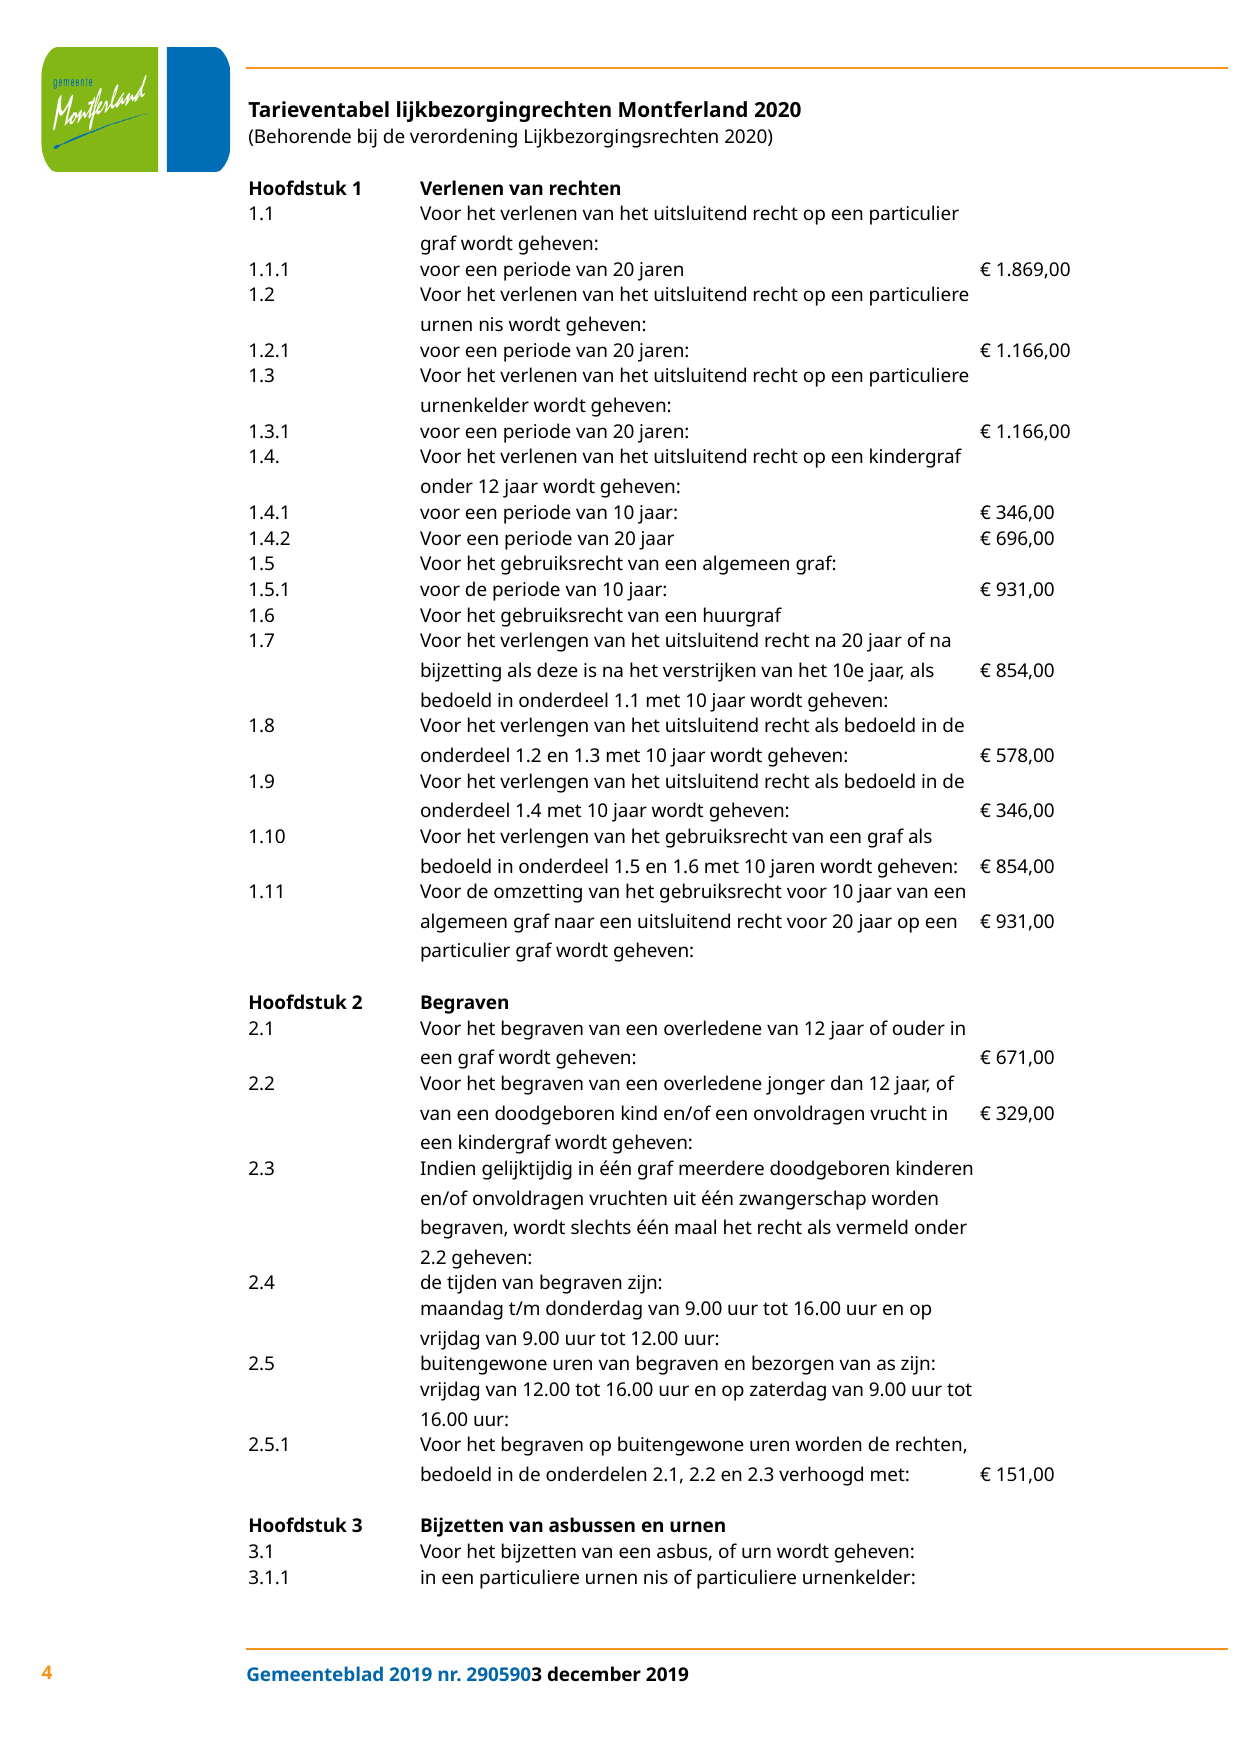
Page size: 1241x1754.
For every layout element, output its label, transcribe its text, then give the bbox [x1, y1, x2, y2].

table_cell [980, 1539, 1152, 1564]
table_cell Hoofdstuk 3 [248, 1513, 420, 1538]
table_cell 1.9 [248, 768, 420, 823]
table_cell [980, 149, 1152, 175]
table_cell Voor het bijzetten van een asbus, of urn wordt geheven: [420, 1539, 980, 1564]
table_cell Voor het verlengen van het uitsluitend recht als bedoeld in de onderdeel 1.4 met 10 jaar wordt geheven: [420, 768, 980, 823]
table_cell [980, 201, 1152, 256]
table_cell [980, 363, 1152, 418]
table_cell [980, 964, 1152, 989]
table_cell Voor het verlenen van het uitsluitend recht op een particuliere urnenkelder wordt geheven: [420, 363, 980, 418]
table_cell in een particuliere urnen nis of particuliere urnenkelder: [420, 1564, 980, 1590]
table_cell Voor het gebruiksrecht van een huurgraf [420, 602, 980, 628]
table_cell vrijdag van 12.00 tot 16.00 uur en op zaterdag van 9.00 uur tot 16.00 uur: [420, 1376, 980, 1432]
table_cell [420, 1487, 980, 1513]
table_cell [980, 1155, 1152, 1269]
table_cell voor een periode van 20 jaren: [420, 418, 980, 444]
table_cell [980, 282, 1152, 337]
table_cell [980, 1351, 1152, 1376]
table_cell voor de periode van 10 jaar: [420, 576, 980, 602]
table_cell 1.4.1 [248, 499, 420, 525]
table_cell [980, 1270, 1152, 1295]
table_cell 1.3 [248, 363, 420, 418]
table_cell [248, 149, 420, 175]
table_cell € 1.166,00 [980, 418, 1152, 444]
table_cell € 696,00 [980, 525, 1152, 551]
table_cell Hoofdstuk 1 [248, 175, 420, 201]
table_cell [980, 1376, 1152, 1432]
table_cell [248, 964, 420, 989]
table_cell 1.2.1 [248, 337, 420, 363]
table_cell Voor een periode van 20 jaar [420, 525, 980, 551]
table_cell 1.5 [248, 551, 420, 576]
table_cell [980, 1564, 1152, 1590]
table_cell 1.2 [248, 282, 420, 337]
table_cell [980, 1487, 1152, 1513]
table_cell 2.3 [248, 1155, 420, 1269]
table_cell € 151,00 [980, 1432, 1152, 1487]
table_cell € 671,00 [980, 1015, 1152, 1070]
table_cell [980, 989, 1152, 1015]
table_cell 1.3.1 [248, 418, 420, 444]
table_cell 2.5.1 [248, 1432, 420, 1487]
table_cell € 931,00 [980, 879, 1152, 963]
table_cell Voor het verlenen van het uitsluitend recht op een particulier graf wordt geheven: [420, 201, 980, 256]
table_cell [248, 1487, 420, 1513]
table_cell € 578,00 [980, 713, 1152, 768]
table_cell de tijden van begraven zijn: [420, 1270, 980, 1295]
table_cell [980, 551, 1152, 576]
table_cell [248, 1295, 420, 1351]
table_cell 3.1 [248, 1539, 420, 1564]
table_cell 2.4 [248, 1270, 420, 1295]
table_cell [420, 149, 980, 175]
table_cell 2.2 [248, 1070, 420, 1155]
table_cell Voor het begraven van een overledene jonger dan 12 jaar, of van een doodgeboren kind en/of een onvoldragen vrucht in een kindergraf wordt geheven: [420, 1070, 980, 1155]
table_cell Voor het verlenen van het uitsluitend recht op een particuliere urnen nis wordt geheven: [420, 282, 980, 337]
table_cell Indien gelijktijdig in één graf meerdere doodgeboren kinderen en/of onvoldragen vruchten uit één zwangerschap worden begraven, wordt slechts één maal het recht als vermeld onder 2.2 geheven: [420, 1155, 980, 1269]
table_cell 1.4.2 [248, 525, 420, 551]
table_cell Voor het begraven op buitengewone uren worden de rechten, bedoeld in de onderdelen 2.1, 2.2 en 2.3 verhoogd met: [420, 1432, 980, 1487]
table_cell Bijzetten van asbussen en urnen [420, 1513, 980, 1538]
table_cell 1.6 [248, 602, 420, 628]
table_cell [420, 964, 980, 989]
table_cell buitengewone uren van begraven en bezorgen van as zijn: [420, 1351, 980, 1376]
table_cell [980, 602, 1152, 628]
table_cell 1.4. [248, 444, 420, 499]
table_cell Voor het verlengen van het uitsluitend recht na 20 jaar of na bijzetting als deze is na het verstrijken van het 10e jaar, als bedoeld in onderdeel 1.1 met 10 jaar wordt geheven: [420, 628, 980, 713]
table_cell voor een periode van 20 jaren: [420, 337, 980, 363]
table_header [980, 124, 1152, 149]
table_cell € 346,00 [980, 499, 1152, 525]
table_cell 2.1 [248, 1015, 420, 1070]
table_cell 3.1.1 [248, 1564, 420, 1590]
table_cell Voor het begraven van een overledene van 12 jaar of ouder in een graf wordt geheven: [420, 1015, 980, 1070]
table_cell 1.10 [248, 823, 420, 878]
table_cell [980, 444, 1152, 499]
table_cell € 1.869,00 [980, 256, 1152, 282]
table_cell Hoofdstuk 2 [248, 989, 420, 1015]
table_cell 1.7 [248, 628, 420, 713]
table_cell [980, 1295, 1152, 1351]
table_cell 1.5.1 [248, 576, 420, 602]
table_header (Behorende bij de verordening Lijkbezorgingsrechten 2020) [248, 124, 980, 149]
table_cell € 346,00 [980, 768, 1152, 823]
table_cell [248, 1376, 420, 1432]
table_cell Voor het verlengen van het uitsluitend recht als bedoeld in de onderdeel 1.2 en 1.3 met 10 jaar wordt geheven: [420, 713, 980, 768]
table_cell Verlenen van rechten [420, 175, 980, 201]
table_cell 2.5 [248, 1351, 420, 1376]
picture [41, 47, 231, 172]
table_cell Voor de omzetting van het gebruiksrecht voor 10 jaar van een algemeen graf naar een uitsluitend recht voor 20 jaar op een particulier graf wordt geheven: [420, 879, 980, 963]
table_cell maandag t/m donderdag van 9.00 uur tot 16.00 uur en op vrijdag van 9.00 uur tot 12.00 uur: [420, 1295, 980, 1351]
table_cell € 854,00 [980, 823, 1152, 878]
table_cell 1.1.1 [248, 256, 420, 282]
table_cell € 931,00 [980, 576, 1152, 602]
table_cell voor een periode van 20 jaren [420, 256, 980, 282]
table_cell 1.8 [248, 713, 420, 768]
table_cell 1.1 [248, 201, 420, 256]
table_cell € 854,00 [980, 628, 1152, 713]
table_cell [980, 175, 1152, 201]
text Tarieventabel lijkbezorgingrechten Montferland 2020 [248, 95, 1152, 123]
table_cell Voor het verlengen van het gebruiksrecht van een graf als bedoeld in onderdeel 1.5 en 1.6 met 10 jaren wordt geheven: [420, 823, 980, 878]
table_cell [980, 1513, 1152, 1538]
table_cell 1.11 [248, 879, 420, 963]
table_cell € 1.166,00 [980, 337, 1152, 363]
table_cell voor een periode van 10 jaar: [420, 499, 980, 525]
table_cell Voor het gebruiksrecht van een algemeen graf: [420, 551, 980, 576]
table_cell € 329,00 [980, 1070, 1152, 1155]
table_cell Voor het verlenen van het uitsluitend recht op een kindergraf onder 12 jaar wordt geheven: [420, 444, 980, 499]
table_cell Begraven [420, 989, 980, 1015]
